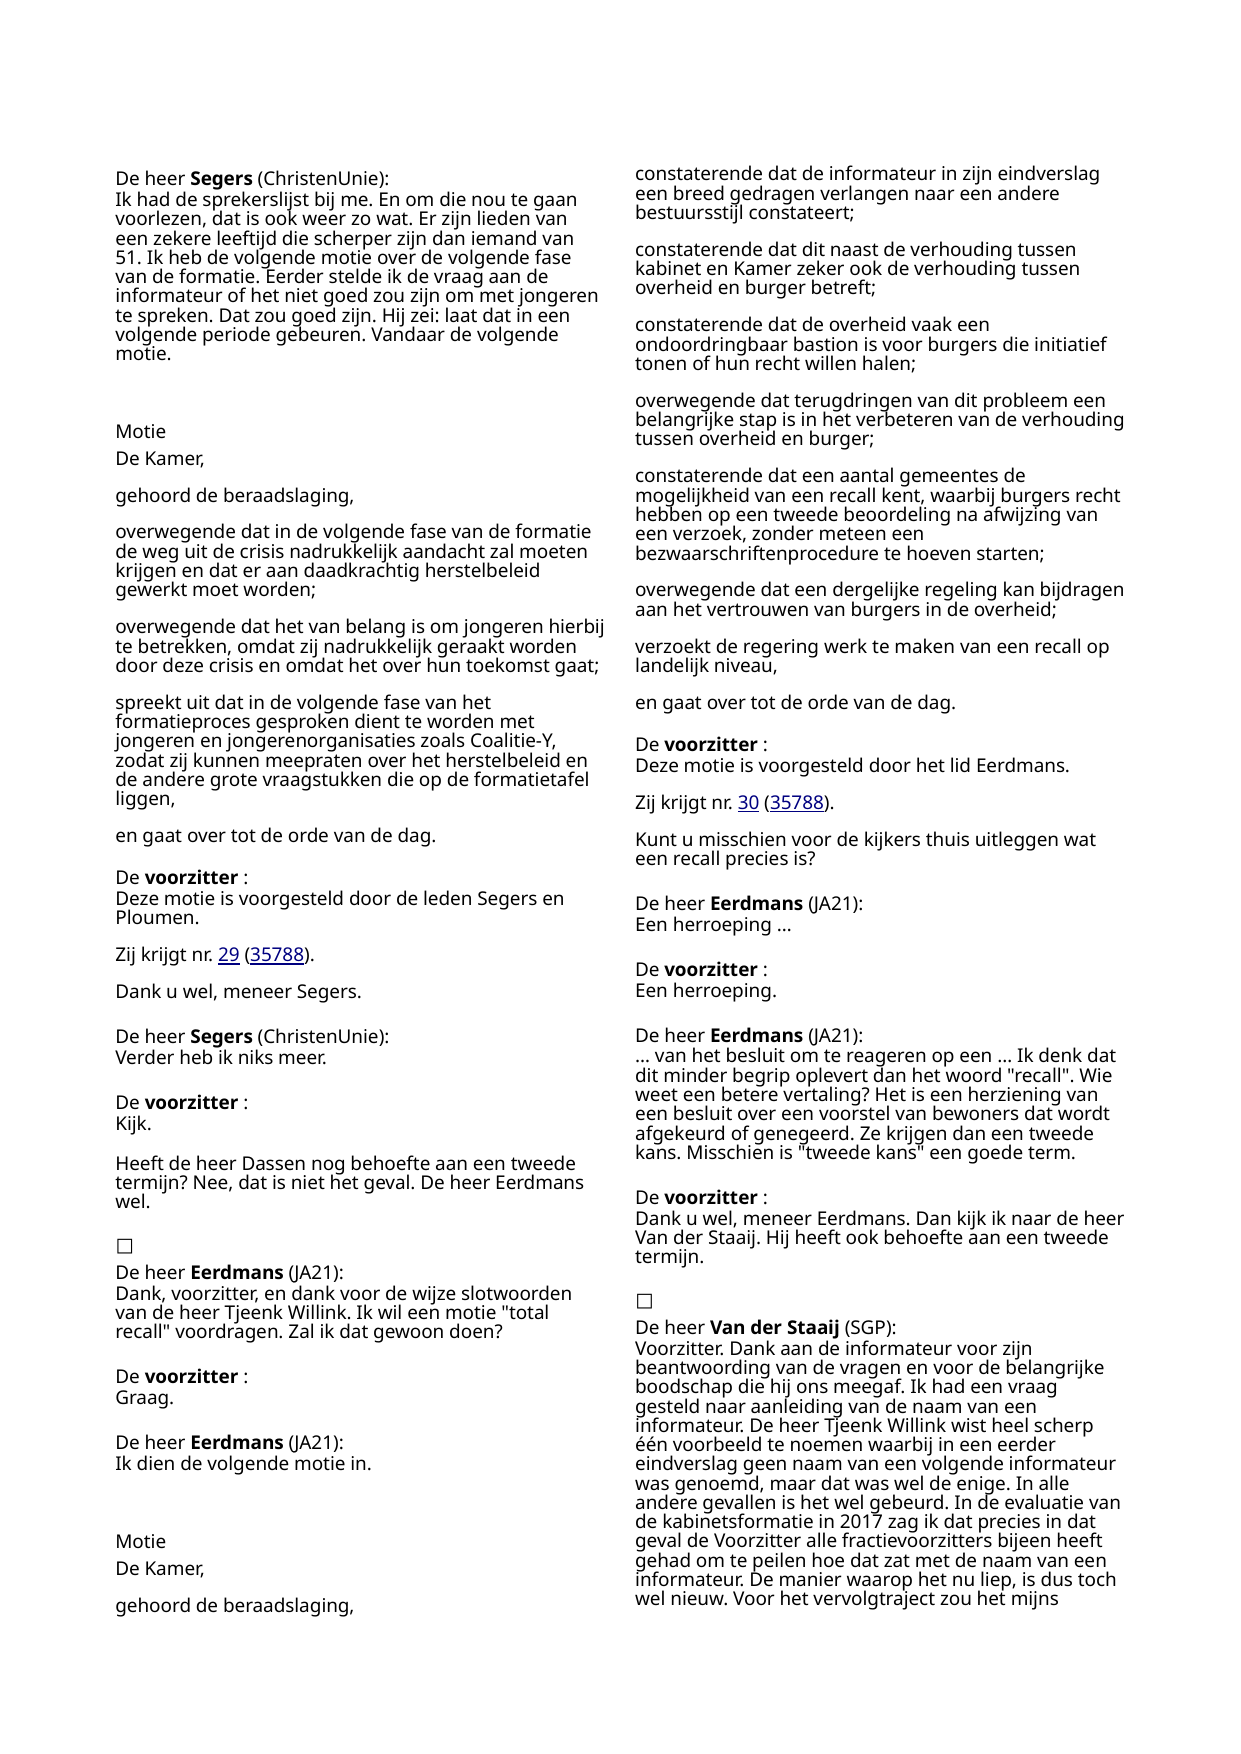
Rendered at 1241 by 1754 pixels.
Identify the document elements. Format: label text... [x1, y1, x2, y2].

text Kunt u misschien voor de kijkers thuis uitleggen wat een recall precies is? [635, 831, 1125, 869]
text De voorzitter : [635, 956, 1125, 982]
text De heer Eerdmans (JA21): [635, 890, 1125, 916]
text De heer Van der Staaij (SGP): [635, 1314, 1125, 1340]
text De heer Segers (ChristenUnie): [115, 165, 605, 191]
text Ik dien de volgende motie in. [115, 1455, 605, 1474]
text De voorzitter : [115, 864, 605, 890]
text De heer Eerdmans (JA21): [115, 1259, 605, 1285]
text Voorzitter. Dank aan de informateur voor zijn beantwoording van de vragen en voor de belangrijke boodschap die hij ons meegaf. Ik had een vraag gesteld naar aanleiding van de naam van een informateur. De heer Tjeenk Willink wist heel scherp één voorbeeld te noemen waarbij in een eerder eindverslag geen naam van een volgende informateur was genoemd, maar dat was wel de enige. In alle andere gevallen is het wel gebeurd. In de evaluatie van de kabinetsformatie in 2017 zag ik dat precies in dat geval de Voorzitter alle fractievoorzitters bijeen heeft gehad om te peilen hoe dat zat met de naam van een informateur. De manier waarop het nu liep, is dus toch wel nieuw. Voor het vervolgtraject zou het mijns [635, 1340, 1125, 1609]
text Kijk. [115, 1115, 605, 1134]
text Deze motie is voorgesteld door de leden Segers en Ploumen. [115, 890, 605, 928]
text Dank u wel, meneer Segers. [115, 983, 605, 1002]
text De Kamer, [115, 1559, 605, 1579]
text overwegende dat een dergelijke regeling kan bijdragen aan het vertrouwen van burgers in de overheid; [635, 581, 1125, 620]
text Heeft de heer Dassen nog behoefte aan een tweede termijn? Nee, dat is niet het geval. De heer Eerdmans wel. [115, 1155, 605, 1213]
text De voorzitter : [635, 731, 1125, 757]
text Motie [115, 418, 605, 444]
text De voorzitter : [115, 1364, 605, 1389]
text ⬜ [115, 1233, 605, 1259]
text Dank u wel, meneer Eerdmans. Dan kijk ik naar de heer Van der Staaij. Hij heeft ook behoefte aan een tweede termijn. [635, 1210, 1125, 1267]
text De voorzitter : [635, 1184, 1125, 1210]
text en gaat over tot de orde van de dag. [115, 827, 605, 846]
text Zij krijgt nr. 29 (35788). [115, 946, 605, 965]
text constaterende dat de informateur in zijn eindverslag een breed gedragen verlangen naar een andere bestuursstijl constateert; [635, 165, 1125, 223]
text Motie [115, 1528, 605, 1554]
text … van het besluit om te reageren op een … Ik denk dat dit minder begrip oplevert dan het woord "recall". Wie weet een betere vertaling? Het is een herziening van een besluit over een voorstel van bewoners dat wordt afgekeurd of genegeerd. Ze krijgen dan een tweede kans. Misschien is "tweede kans" een goede term. [635, 1047, 1125, 1163]
text Deze motie is voorgesteld door het lid Eerdmans. [635, 757, 1125, 776]
text De Kamer, [115, 449, 605, 469]
text De heer Eerdmans (JA21): [635, 1022, 1125, 1047]
text Een herroeping. [635, 982, 1125, 1001]
text gehoord de beraadslaging, [115, 1597, 605, 1616]
text De voorzitter : [115, 1089, 605, 1115]
text Graag. [115, 1389, 605, 1409]
text spreekt uit dat in de volgende fase van het formatieproces gesproken dient te worden met jongeren en jongerenorganisaties zoals Coalitie-Y, zodat zij kunnen meepraten over het herstelbeleid en de andere grote vraagstukken die op de formatietafel liggen, [115, 694, 605, 809]
text en gaat over tot de orde van de dag. [635, 694, 1125, 713]
text Dank, voorzitter, en dank voor de wijze slotwoorden van de heer Tjeenk Willink. Ik wil een motie "total recall" voordragen. Zal ik dat gewoon doen? [115, 1285, 605, 1343]
text De heer Segers (ChristenUnie): [115, 1023, 605, 1049]
text overwegende dat het van belang is om jongeren hierbij te betrekken, omdat zij nadrukkelijk geraakt worden door deze crisis en omdat het over hun toekomst gaat; [115, 618, 605, 676]
text verzoekt de regering werk te maken van een recall op landelijk niveau, [635, 638, 1125, 676]
text constaterende dat dit naast de verhouding tussen kabinet en Kamer zeker ook de verhouding tussen overheid en burger betreft; [635, 241, 1125, 299]
text Ik had de sprekerslijst bij me. En om die nou te gaan voorlezen, dat is ook weer zo wat. Er zijn lieden van een zekere leeftijd die scherper zijn dan iemand van 51. Ik heb de volgende motie over de volgende fase van de formatie. Eerder stelde ik de vraag aan de informateur of het niet goed zou zijn om met jongeren te spreken. Dat zou goed zijn. Hij zei: laat dat in een volgende periode gebeuren. Vandaar de volgende motie. [115, 191, 605, 364]
text overwegende dat terugdringen van dit probleem een belangrijke stap is in het verbeteren van de verhouding tussen overheid en burger; [635, 392, 1125, 450]
text overwegende dat in de volgende fase van de formatie de weg uit de crisis nadrukkelijk aandacht zal moeten krijgen en dat er aan daadkrachtig herstelbeleid gewerkt moet worden; [115, 523, 605, 601]
text constaterende dat de overheid vaak een ondoordringbaar bastion is voor burgers die initiatief tonen of hun recht willen halen; [635, 316, 1125, 374]
text ⬜ [635, 1288, 1125, 1314]
text Verder heb ik niks meer. [115, 1049, 605, 1068]
text constaterende dat een aantal gemeentes de mogelijkheid van een recall kent, waarbij burgers recht hebben op een tweede beoordeling na afwijzing van een verzoek, zonder meteen een bezwaarschriftenprocedure te hoeven starten; [635, 467, 1125, 564]
text Zij krijgt nr. 30 (35788). [635, 794, 1125, 813]
text De heer Eerdmans (JA21): [115, 1429, 605, 1455]
text gehoord de beraadslaging, [115, 487, 605, 506]
text Een herroeping … [635, 916, 1125, 935]
